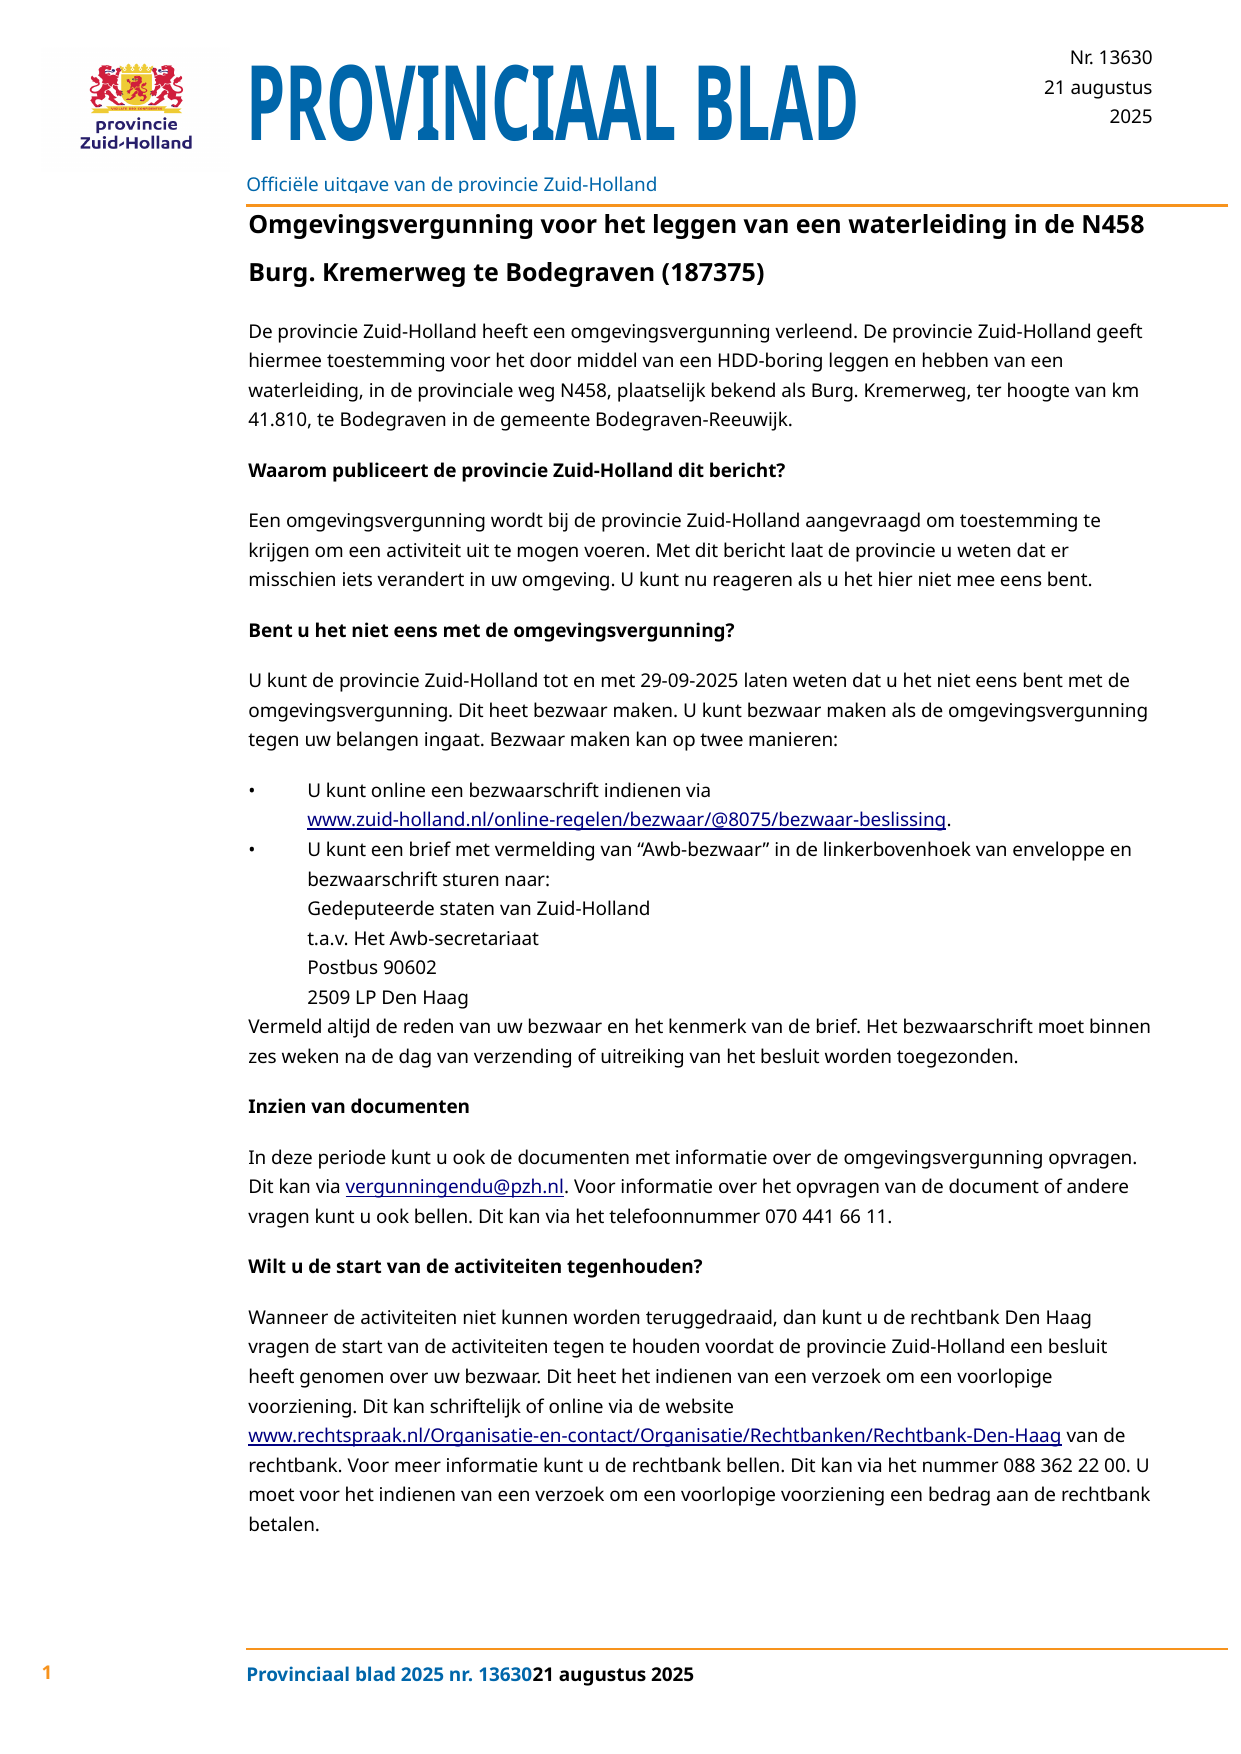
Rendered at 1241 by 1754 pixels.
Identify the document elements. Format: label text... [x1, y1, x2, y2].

text Een omgevingsvergunning wordt bij de provincie Zuid-Holland aangevraagd om toestemming te krijgen om een activiteit uit te mogen voeren. Met dit bericht laat de provincie u weten dat er misschien iets verandert in uw omgeving. U kunt nu reageren als u het hier niet mee eens bent. [248, 507, 1152, 592]
text Wanneer de activiteiten niet kunnen worden teruggedraaid, dan kunt u de rechtbank Den Haag vragen de start van de activiteiten tegen te houden voordat de provincie Zuid-Holland een besluit heeft genomen over uw bezwaar. Dit heet het indienen van een verzoek om een voorlopige voorziening. Dit kan schriftelijk of online via de website www.rechtspraak.nl/Organisatie-en-contact/Organisatie/Rechtbanken/Rechtbank-Den-Haag van de rechtbank. Voor meer informatie kunt u de rechtbank bellen. Dit kan via het nummer 088 362 22 00. U moet voor het indienen van een verzoek om een voorlopige voorziening een bedrag aan de rechtbank betalen. [248, 1304, 1152, 1537]
text Wilt u de start van de activiteiten tegenhouden? [248, 1254, 1152, 1279]
text In deze periode kunt u ook de documenten met informatie over de omgevingsvergunning opvragen. Dit kan via vergunningendu@pzh.nl. Voor informatie over het opvragen van de document of andere vragen kunt u ook bellen. Dit kan via het telefoonnummer 070 441 66 11. [248, 1144, 1152, 1229]
text Bent u het niet eens met de omgevingsvergunning? [248, 617, 1152, 643]
list t.a.v. Het Awb-secretariaat [248, 925, 1152, 951]
text Waarom publiceert de provincie Zuid-Holland dit bericht? [248, 457, 1152, 483]
text Omgevingsvergunning voor het leggen van een waterleiding in de N458 Burg. Kremerweg te Bodegraven (187375) [248, 207, 1152, 288]
list U kunt een brief met vermelding van “Awb-bezwaar” in de linkerbovenhoek van enveloppe en bezwaarschrift sturen naar: [248, 836, 1152, 892]
list U kunt online een bezwaarschrift indienen via www.zuid-holland.nl/online-regelen/bezwaar/@8075/bezwaar-beslissing. [248, 777, 1152, 832]
text U kunt de provincie Zuid-Holland tot en met 29-09-2025 laten weten dat u het niet eens bent met de omgevingsvergunning. Dit heet bezwaar maken. U kunt bezwaar maken als de omgevingsvergunning tegen uw belangen ingaat. Bezwaar maken kan op twee manieren: [248, 667, 1152, 752]
list Gedeputeerde staten van Zuid-Holland [248, 895, 1152, 921]
text Vermeld altijd de reden van uw bezwaar en het kenmerk van de brief. Het bezwaarschrift moet binnen zes weken na de dag van verzending of uitreiking van het besluit worden toegezonden. [248, 1014, 1152, 1069]
picture [41, 47, 231, 172]
list Postbus 90602 [248, 954, 1152, 980]
list 2509 LP Den Haag [248, 984, 1152, 1010]
text Inzien van documenten [248, 1094, 1152, 1119]
text De provincie Zuid-Holland heeft een omgevingsvergunning verleend. De provincie Zuid-Holland geeft hiermee toestemming voor het door middel van een HDD-boring leggen en hebben van een waterleiding, in de provinciale weg N458, plaatselijk bekend als Burg. Kremerweg, ter hoogte van km 41.810, te Bodegraven in de gemeente Bodegraven-Reeuwijk. [248, 318, 1152, 432]
